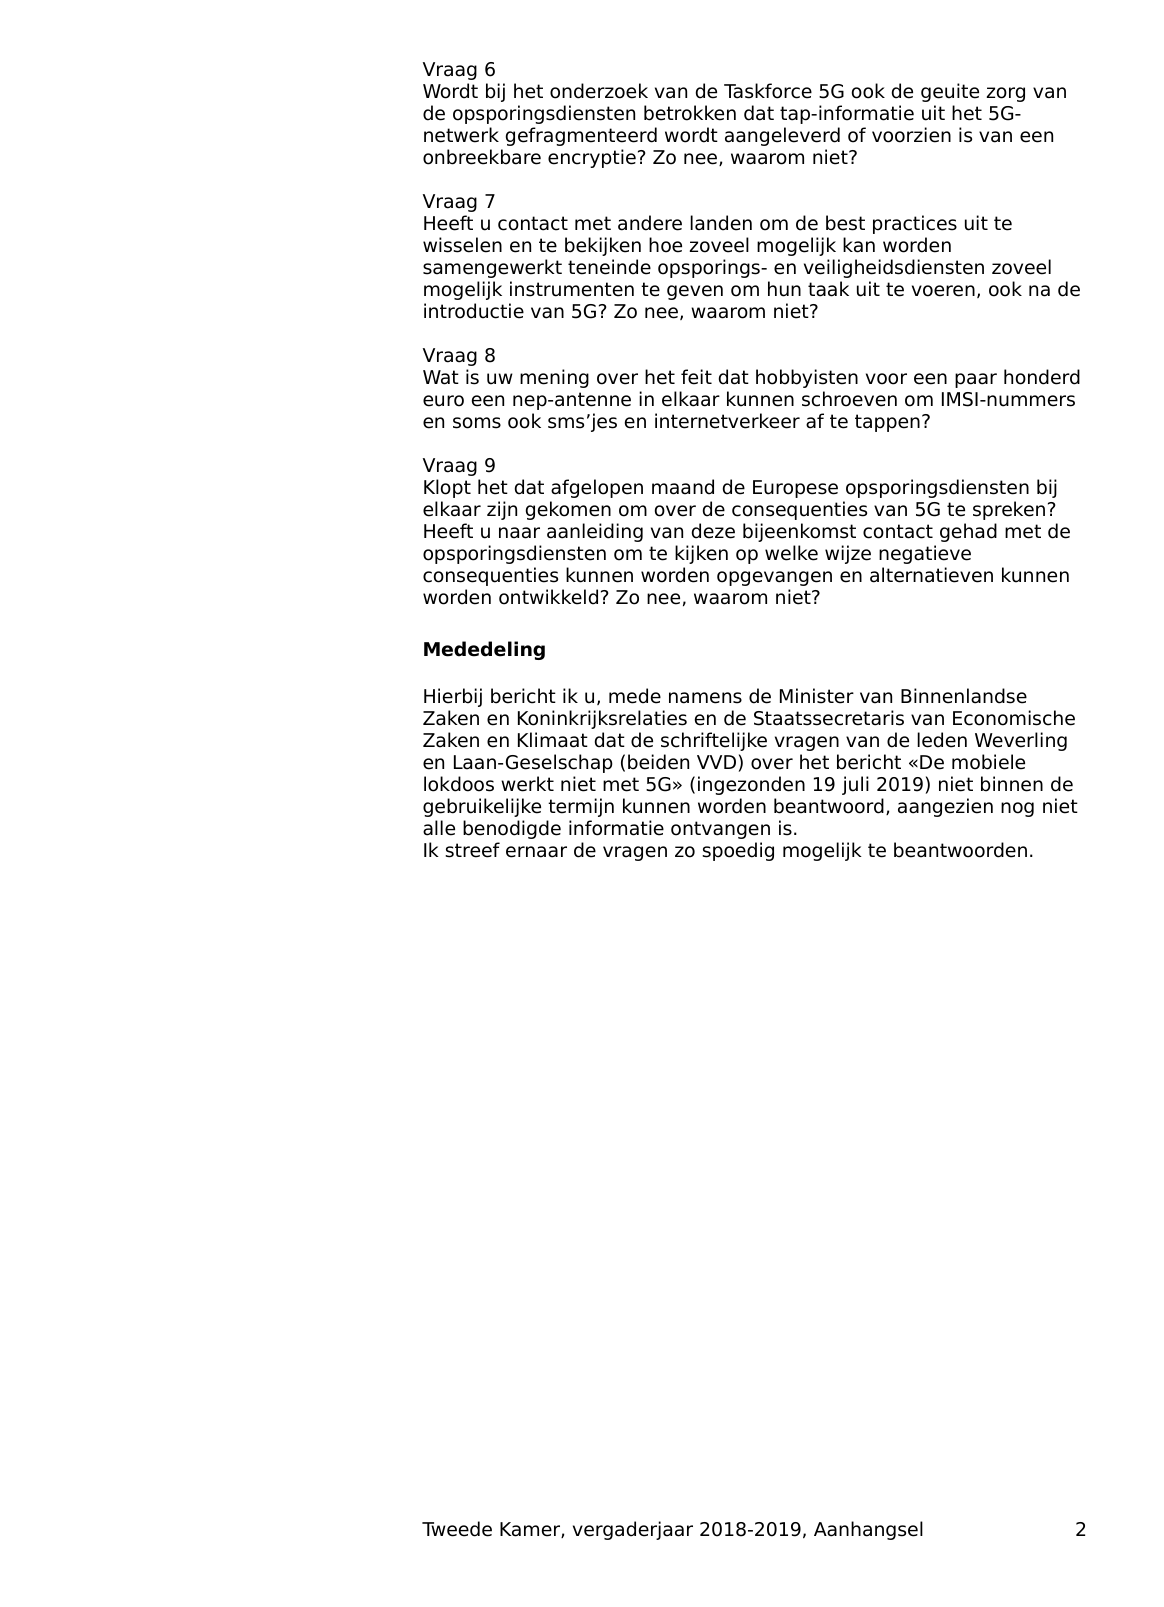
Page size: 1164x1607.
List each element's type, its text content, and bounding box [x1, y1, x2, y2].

text Wordt bij het onderzoek van de Taskforce 5G ook de geuite zorg van de opsporingsdiensten betrokken dat tap-informatie uit het 5G-netwerk gefragmenteerd wordt aangeleverd of voorzien is van een onbreekbare encryptie? Zo nee, waarom niet? [422, 81, 1087, 169]
text Klopt het dat afgelopen maand de Europese opsporingsdiensten bij elkaar zijn gekomen om over de consequenties van 5G te spreken? Heeft u naar aanleiding van deze bijeenkomst contact gehad met de opsporingsdiensten om te kijken op welke wijze negatieve consequenties kunnen worden opgevangen en alternatieven kunnen worden ontwikkeld? Zo nee, waarom niet? [422, 477, 1087, 609]
text Ik streef ernaar de vragen zo spoedig mogelijk te beantwoorden. [422, 840, 1087, 862]
text Vraag 7 [422, 191, 1087, 213]
text Vraag 6 [422, 59, 1087, 81]
text Heeft u contact met andere landen om de best practices uit te wisselen en te bekijken hoe zoveel mogelijk kan worden samengewerkt teneinde opsporings- en veiligheidsdiensten zoveel mogelijk instrumenten te geven om hun taak uit te voeren, ook na de introductie van 5G? Zo nee, waarom niet? [422, 213, 1087, 323]
text Wat is uw mening over het feit dat hobbyisten voor een paar honderd euro een nep-antenne in elkaar kunnen schroeven om IMSI-nummers en soms ook sms’jes en internetverkeer af te tappen? [422, 367, 1087, 433]
subtitle Mededeling [422, 639, 1087, 661]
text Vraag 9 [422, 455, 1087, 477]
text Vraag 8 [422, 345, 1087, 367]
text Hierbij bericht ik u, mede namens de Minister van Binnenlandse Zaken en Koninkrijksrelaties en de Staatssecretaris van Economische Zaken en Klimaat dat de schriftelijke vragen van de leden Weverling en Laan-Geselschap (beiden VVD) over het bericht «De mobiele lokdoos werkt niet met 5G» (ingezonden 19 juli 2019) niet binnen de gebruikelijke termijn kunnen worden beantwoord, aangezien nog niet alle benodigde informatie ontvangen is. [422, 686, 1087, 840]
